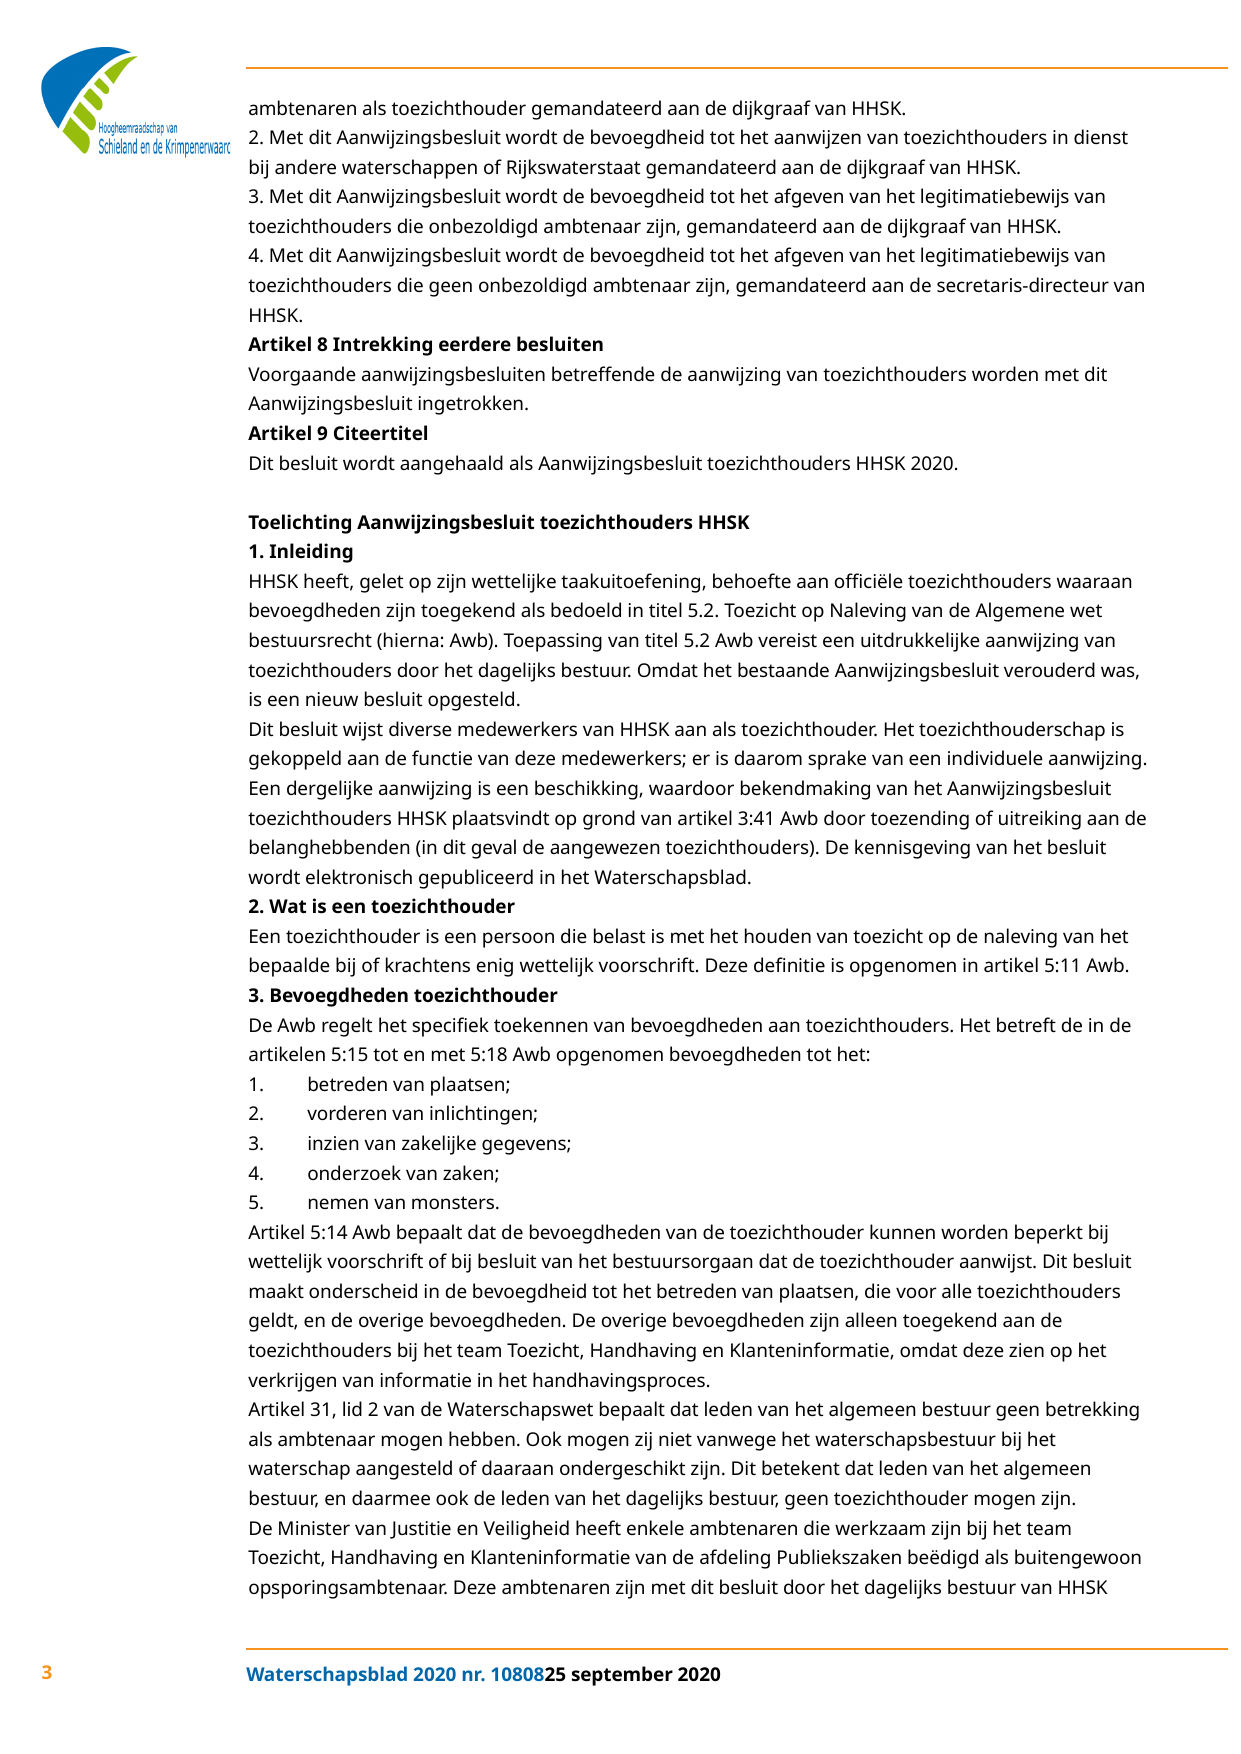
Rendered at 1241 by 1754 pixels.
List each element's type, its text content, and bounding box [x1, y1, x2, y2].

text HHSK heeft, gelet op zijn wettelijke taakuitoefening, behoefte aan officiële toezichthouders waaraan bevoegdheden zijn toegekend als bedoeld in titel 5.2. Toezicht op Naleving van de Algemene wet bestuursrecht (hierna: Awb). Toepassing van titel 5.2 Awb vereist een uitdrukkelijke aanwijzing van toezichthouders door het dagelijks bestuur. Omdat het bestaande Aanwijzingsbesluit verouderd was, is een nieuw besluit opgesteld. [248, 568, 1152, 712]
picture [41, 47, 231, 172]
text Artikel 9 Citeertitel [248, 420, 1152, 446]
list onderzoek van zaken; [248, 1160, 1152, 1186]
text Een toezichthouder is een persoon die belast is met het houden van toezicht op de naleving van het bepaalde bij of krachtens enig wettelijk voorschrift. Deze definitie is opgenomen in artikel 5:11 Awb. [248, 923, 1152, 978]
text 2. Met dit Aanwijzingsbesluit wordt de bevoegdheid tot het aanwijzen van toezichthouders in dienst bij andere waterschappen of Rijkswaterstaat gemandateerd aan de dijkgraaf van HHSK. [248, 124, 1152, 180]
text ambtenaren als toezichthouder gemandateerd aan de dijkgraaf van HHSK. [248, 95, 1152, 121]
list inzien van zakelijke gegevens; [248, 1130, 1152, 1156]
text De Awb regelt het specifiek toekennen van bevoegdheden aan toezichthouders. Het betreft de in de artikelen 5:15 tot en met 5:18 Awb opgenomen bevoegdheden tot het: [248, 1012, 1152, 1067]
list vorderen van inlichtingen; [248, 1101, 1152, 1126]
text Voorgaande aanwijzingsbesluiten betreffende de aanwijzing van toezichthouders worden met dit Aanwijzingsbesluit ingetrokken. [248, 361, 1152, 416]
list betreden van plaatsen; [248, 1071, 1152, 1097]
text Dit besluit wordt aangehaald als Aanwijzingsbesluit toezichthouders HHSK 2020. [248, 450, 1152, 476]
text Artikel 5:14 Awb bepaalt dat de bevoegdheden van de toezichthouder kunnen worden beperkt bij wettelijk voorschrift of bij besluit van het bestuursorgaan dat de toezichthouder aanwijst. Dit besluit maakt onderscheid in de bevoegdheid tot het betreden van plaatsen, die voor alle toezichthouders geldt, en de overige bevoegdheden. De overige bevoegdheden zijn alleen toegekend aan de toezichthouders bij het team Toezicht, Handhaving en Klanteninformatie, omdat deze zien op het verkrijgen van informatie in het handhavingsproces. [248, 1219, 1152, 1393]
text Artikel 8 Intrekking eerdere besluiten [248, 331, 1152, 357]
text 3. Bevoegdheden toezichthouder [248, 982, 1152, 1008]
text De Minister van Justitie en Veiligheid heeft enkele ambtenaren die werkzaam zijn bij het team Toezicht, Handhaving en Klanteninformatie van de afdeling Publiekszaken beëdigd als buitengewoon opsporingsambtenaar. Deze ambtenaren zijn met dit besluit door het dagelijks bestuur van HHSK [248, 1515, 1152, 1600]
text 2. Wat is een toezichthouder [248, 893, 1152, 919]
text 3. Met dit Aanwijzingsbesluit wordt de bevoegdheid tot het afgeven van het legitimatiebewijs van toezichthouders die onbezoldigd ambtenaar zijn, gemandateerd aan de dijkgraaf van HHSK. [248, 183, 1152, 239]
text 4. Met dit Aanwijzingsbesluit wordt de bevoegdheid tot het afgeven van het legitimatiebewijs van toezichthouders die geen onbezoldigd ambtenaar zijn, gemandateerd aan de secretaris-directeur van HHSK. [248, 243, 1152, 328]
text Toelichting Aanwijzingsbesluit toezichthouders HHSK [248, 509, 1152, 535]
text Dit besluit wijst diverse medewerkers van HHSK aan als toezichthouder. Het toezichthouderschap is gekoppeld aan de functie van deze medewerkers; er is daarom sprake van een individuele aanwijzing. Een dergelijke aanwijzing is een beschikking, waardoor bekendmaking van het Aanwijzingsbesluit toezichthouders HHSK plaatsvindt op grond van artikel 3:41 Awb door toezending of uitreiking aan de belanghebbenden (in dit geval de aangewezen toezichthouders). De kennisgeving van het besluit wordt elektronisch gepubliceerd in het Waterschapsblad. [248, 716, 1152, 890]
list nemen van monsters. [248, 1189, 1152, 1215]
text 1. Inleiding [248, 538, 1152, 564]
text Artikel 31, lid 2 van de Waterschapswet bepaalt dat leden van het algemeen bestuur geen betrekking als ambtenaar mogen hebben. Ook mogen zij niet vanwege het waterschapsbestuur bij het waterschap aangesteld of daaraan ondergeschikt zijn. Dit betekent dat leden van het algemeen bestuur, en daarmee ook de leden van het dagelijks bestuur, geen toezichthouder mogen zijn. [248, 1396, 1152, 1511]
